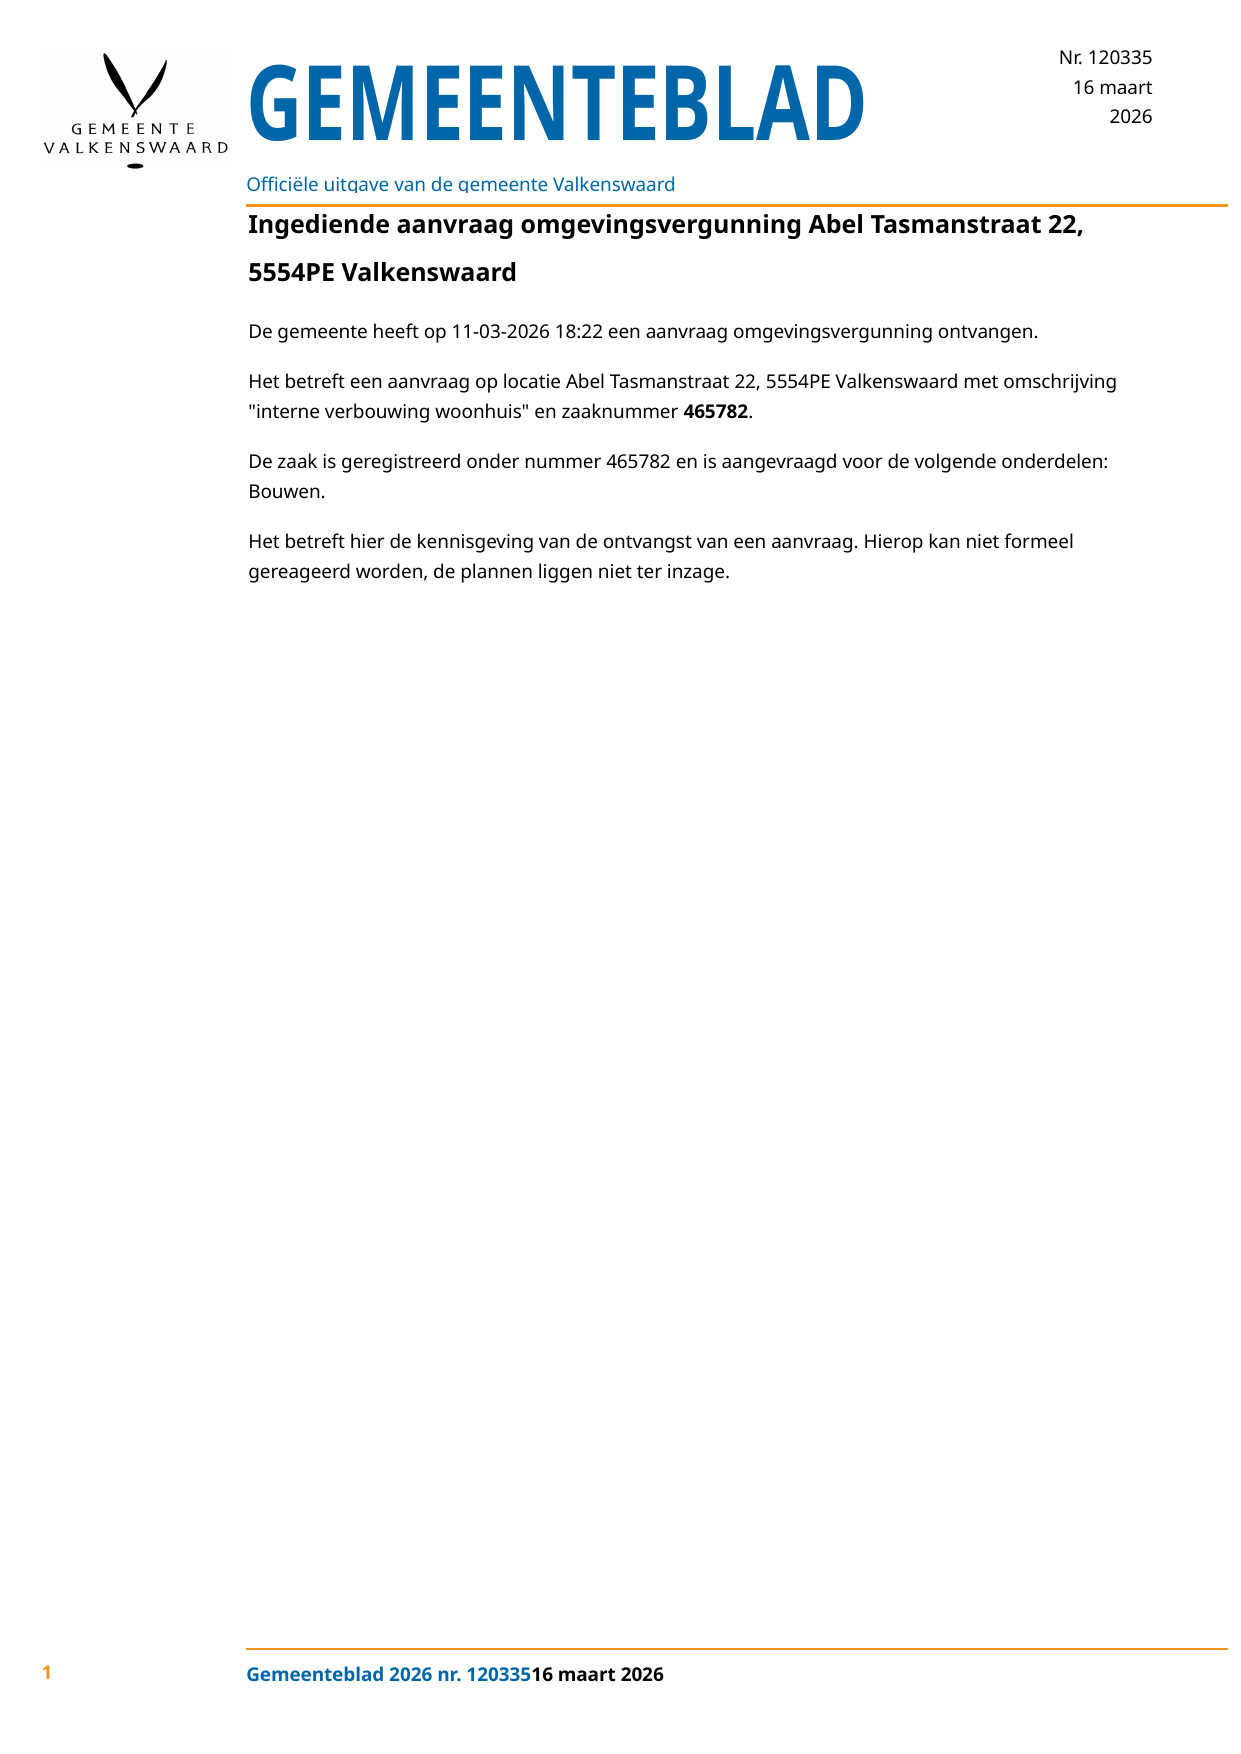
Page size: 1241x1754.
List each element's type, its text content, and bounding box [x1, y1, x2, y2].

text Het betreft een aanvraag op locatie Abel Tasmanstraat 22, 5554PE Valkenswaard met omschrijving "interne verbouwing woonhuis" en zaaknummer 465782. [248, 368, 1152, 424]
text Het betreft hier de kennisgeving van de ontvangst van een aanvraag. Hierop kan niet formeel gereageerd worden, de plannen liggen niet ter inzage. [248, 528, 1152, 584]
picture [41, 47, 231, 172]
text De gemeente heeft op 11-03-2026 18:22 een aanvraag omgevingsvergunning ontvangen. [248, 318, 1152, 344]
text De zaak is geregistreerd onder nummer 465782 en is aangevraagd voor de volgende onderdelen: Bouwen. [248, 448, 1152, 504]
text Ingediende aanvraag omgevingsvergunning Abel Tasmanstraat 22, 5554PE Valkenswaard [248, 207, 1152, 288]
